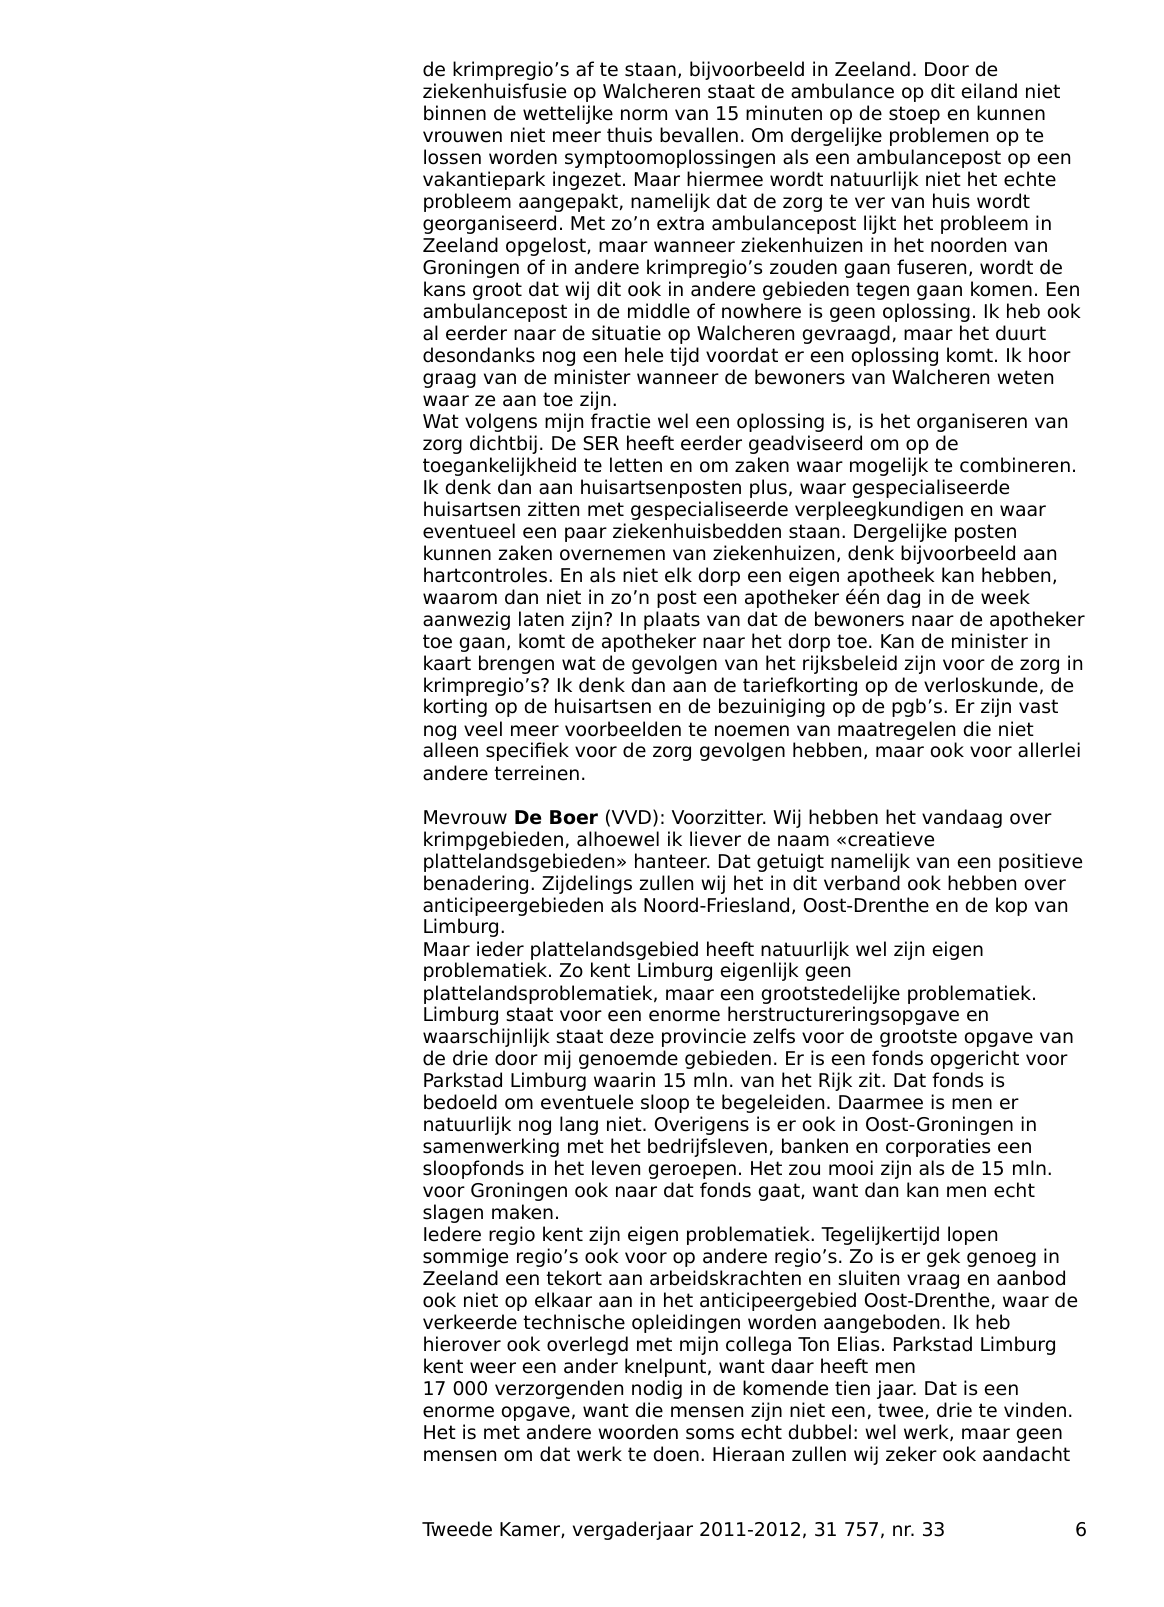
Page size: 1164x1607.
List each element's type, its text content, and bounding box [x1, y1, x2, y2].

text Wat volgens mijn fractie wel een oplossing is, is het organiseren van zorg dichtbij. De SER heeft eerder geadviseerd om op de toegankelijkheid te letten en om zaken waar mogelijk te combineren. Ik denk dan aan huisartsenposten plus, waar gespecialiseerde huisartsen zitten met gespecialiseerde verpleegkundigen en waar eventueel een paar ziekenhuisbedden staan. Dergelijke posten kunnen zaken overnemen van ziekenhuizen, denk bijvoorbeeld aan hartcontroles. En als niet elk dorp een eigen apotheek kan hebben, waarom dan niet in zo’n post een apotheker één dag in de week aanwezig laten zijn? In plaats van dat de bewoners naar de apotheker toe gaan, komt de apotheker naar het dorp toe. Kan de minister in kaart brengen wat de gevolgen van het rijksbeleid zijn voor de zorg in krimpregio’s? Ik denk dan aan de tariefkorting op de verloskunde, de korting op de huisartsen en de bezuiniging op de pgb’s. Er zijn vast nog veel meer voorbeelden te noemen van maatregelen die niet alleen specifiek voor de zorg gevolgen hebben, maar ook voor allerlei andere terreinen. [422, 411, 1087, 784]
text Maar ieder plattelandsgebied heeft natuurlijk wel zijn eigen problematiek. Zo kent Limburg eigenlijk geen plattelandsproblematiek, maar een grootstedelijke problematiek. Limburg staat voor een enorme herstructureringsopgave en waarschijnlijk staat deze provincie zelfs voor de grootste opgave van de drie door mij genoemde gebieden. Er is een fonds opgericht voor Parkstad Limburg waarin 15 mln. van het Rijk zit. Dat fonds is bedoeld om eventuele sloop te begeleiden. Daarmee is men er natuurlijk nog lang niet. Overigens is er ook in Oost-Groningen in samenwerking met het bedrijfsleven, banken en corporaties een sloopfonds in het leven geroepen. Het zou mooi zijn als de 15 mln. voor Groningen ook naar dat fonds gaat, want dan kan men echt slagen maken. [422, 938, 1087, 1224]
text Iedere regio kent zijn eigen problematiek. Tegelijkertijd lopen sommige regio’s ook voor op andere regio’s. Zo is er gek genoeg in Zeeland een tekort aan arbeidskrachten en sluiten vraag en aanbod ook niet op elkaar aan in het anticipeergebied Oost-Drenthe, waar de verkeerde technische opleidingen worden aangeboden. Ik heb hierover ook overlegd met mijn collega Ton Elias. Parkstad Limburg kent weer een ander knelpunt, want daar heeft men 17 000 verzorgenden nodig in de komende tien jaar. Dat is een enorme opgave, want die mensen zijn niet een, twee, drie te vinden. Het is met andere woorden soms echt dubbel: wel werk, maar geen mensen om dat werk te doen. Hieraan zullen wij zeker ook aandacht [422, 1224, 1087, 1466]
text Mevrouw De Boer (VVD): Voorzitter. Wij hebben het vandaag over krimpgebieden, alhoewel ik liever de naam «creatieve plattelandsgebieden» hanteer. Dat getuigt namelijk van een positieve benadering. Zijdelings zullen wij het in dit verband ook hebben over anticipeergebieden als Noord-Friesland, Oost-Drenthe en de kop van Limburg. [422, 807, 1087, 938]
text de krimpregio’s af te staan, bijvoorbeeld in Zeeland. Door de ziekenhuisfusie op Walcheren staat de ambulance op dit eiland niet binnen de wettelijke norm van 15 minuten op de stoep en kunnen vrouwen niet meer thuis bevallen. Om dergelijke problemen op te lossen worden symptoomoplossingen als een ambulancepost op een vakantiepark ingezet. Maar hiermee wordt natuurlijk niet het echte probleem aangepakt, namelijk dat de zorg te ver van huis wordt georganiseerd. Met zo’n extra ambulancepost lijkt het probleem in Zeeland opgelost, maar wanneer ziekenhuizen in het noorden van Groningen of in andere krimpregio’s zouden gaan fuseren, wordt de kans groot dat wij dit ook in andere gebieden tegen gaan komen. Een ambulancepost in de middle of nowhere is geen oplossing. Ik heb ook al eerder naar de situatie op Walcheren gevraagd, maar het duurt desondanks nog een hele tijd voordat er een oplossing komt. Ik hoor graag van de minister wanneer de bewoners van Walcheren weten waar ze aan toe zijn. [422, 59, 1087, 411]
